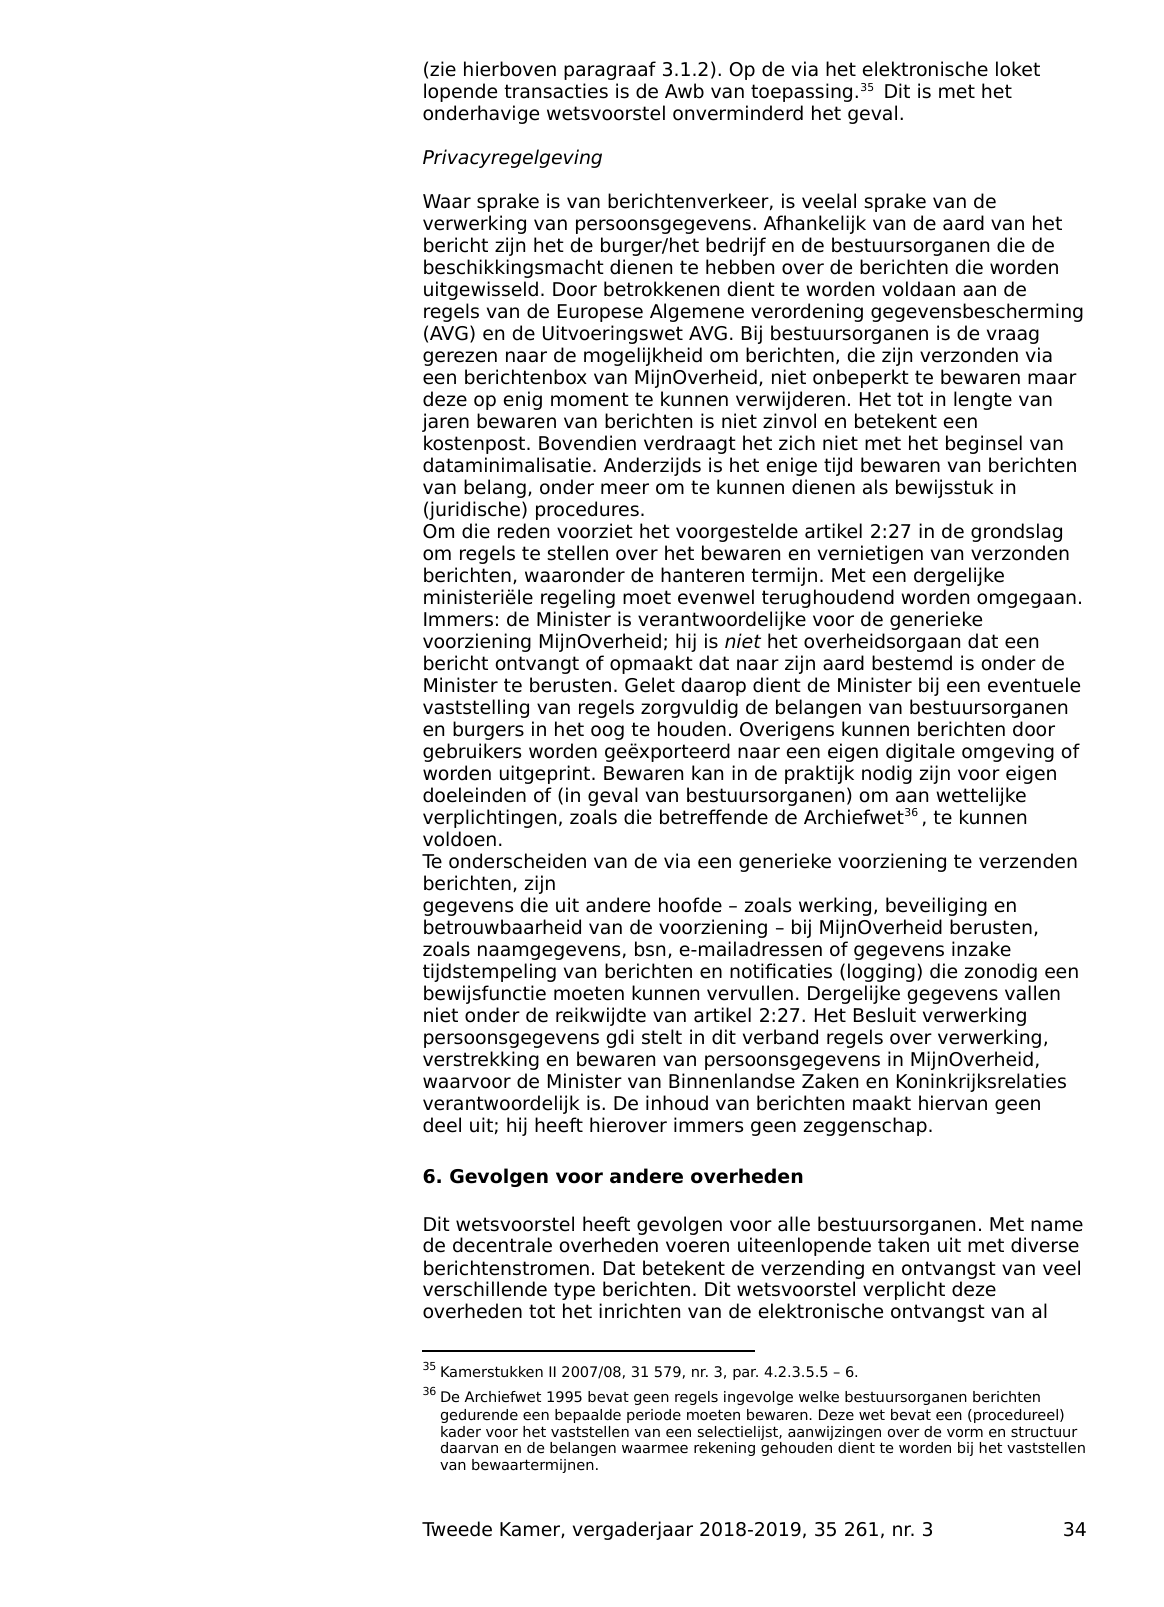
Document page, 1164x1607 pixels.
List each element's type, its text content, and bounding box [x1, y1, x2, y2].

text Waar sprake is van berichtenverkeer, is veelal sprake van de verwerking van persoonsgegevens. Afhankelijk van de aard van het bericht zijn het de burger/het bedrijf en de bestuursorganen die de beschikkingsmacht dienen te hebben over de berichten die worden uitgewisseld. Door betrokkenen dient te worden voldaan aan de regels van de Europese Algemene verordening gegevensbescherming (AVG) en de Uitvoeringswet AVG. Bij bestuursorganen is de vraag gerezen naar de mogelijkheid om berichten, die zijn verzonden via een berichtenbox van MijnOverheid, niet onbeperkt te bewaren maar deze op enig moment te kunnen verwijderen. Het tot in lengte van jaren bewaren van berichten is niet zinvol en betekent een kostenpost. Bovendien verdraagt het zich niet met het beginsel van dataminimalisatie. Anderzijds is het enige tijd bewaren van berichten van belang, onder meer om te kunnen dienen als bewijsstuk in (juridische) procedures. [422, 191, 1087, 521]
text Om die reden voorziet het voorgestelde artikel 2:27 in de grondslag om regels te stellen over het bewaren en vernietigen van verzonden berichten, waaronder de hanteren termijn. Met een dergelijke ministeriële regeling moet evenwel terughoudend worden omgegaan. Immers: de Minister is verantwoordelijke voor de generieke voorziening MijnOverheid; hij is niet het overheidsorgaan dat een bericht ontvangt of opmaakt dat naar zijn aard bestemd is onder de Minister te berusten. Gelet daarop dient de Minister bij een eventuele vaststelling van regels zorgvuldig de belangen van bestuursorganen en burgers in het oog te houden. Overigens kunnen berichten door gebruikers worden geëxporteerd naar een eigen digitale omgeving of worden uitgeprint. Bewaren kan in de praktijk nodig zijn voor eigen doeleinden of (in geval van bestuursorganen) om aan wettelijke verplichtingen, zoals die betreffende de Archiefwet, te kunnen voldoen. [422, 521, 1087, 851]
subtitle Privacyregelgeving [422, 147, 1087, 169]
text Kamerstukken II 2007/08, 31 579, nr. 3, par. 4.2.3.5.5 – 6. [422, 1360, 1087, 1382]
text De Archiefwet 1995 bevat geen regels ingevolge welke bestuursorganen berichten gedurende een bepaalde periode moeten bewaren. Deze wet bevat een (procedureel) kader voor het vaststellen van een selectielijst, aanwijzingen over de vorm en structuur daarvan en de belangen waarmee rekening gehouden dient te worden bij het vaststellen van bewaartermijnen. [422, 1385, 1087, 1474]
text Dit wetsvoorstel heeft gevolgen voor alle bestuursorganen. Met name de decentrale overheden voeren uiteenlopende taken uit met diverse berichtenstromen. Dat betekent de verzending en ontvangst van veel verschillende type berichten. Dit wetsvoorstel verplicht deze overheden tot het inrichten van de elektronische ontvangst van al [422, 1213, 1087, 1323]
text Te onderscheiden van de via een generieke voorziening te verzenden berichten, zijn [422, 851, 1087, 895]
text (zie hierboven paragraaf 3.1.2). Op de via het elektronische loket lopende transacties is de Awb van toepassing. Dit is met het onderhavige wetsvoorstel onverminderd het geval. [422, 59, 1087, 125]
text gegevens die uit andere hoofde – zoals werking, beveiliging en betrouwbaarheid van de voorziening – bij MijnOverheid berusten, zoals naamgegevens, bsn, e-mailadressen of gegevens inzake tijdstempeling van berichten en notificaties (logging) die zonodig een bewijsfunctie moeten kunnen vervullen. Dergelijke gegevens vallen niet onder de reikwijdte van artikel 2:27. Het Besluit verwerking persoonsgegevens gdi stelt in dit verband regels over verwerking, verstrekking en bewaren van persoonsgegevens in MijnOverheid, waarvoor de Minister van Binnenlandse Zaken en Koninkrijksrelaties verantwoordelijk is. De inhoud van berichten maakt hiervan geen deel uit; hij heeft hierover immers geen zeggenschap. [422, 895, 1087, 1136]
subtitle 6. Gevolgen voor andere overheden [422, 1166, 1087, 1188]
